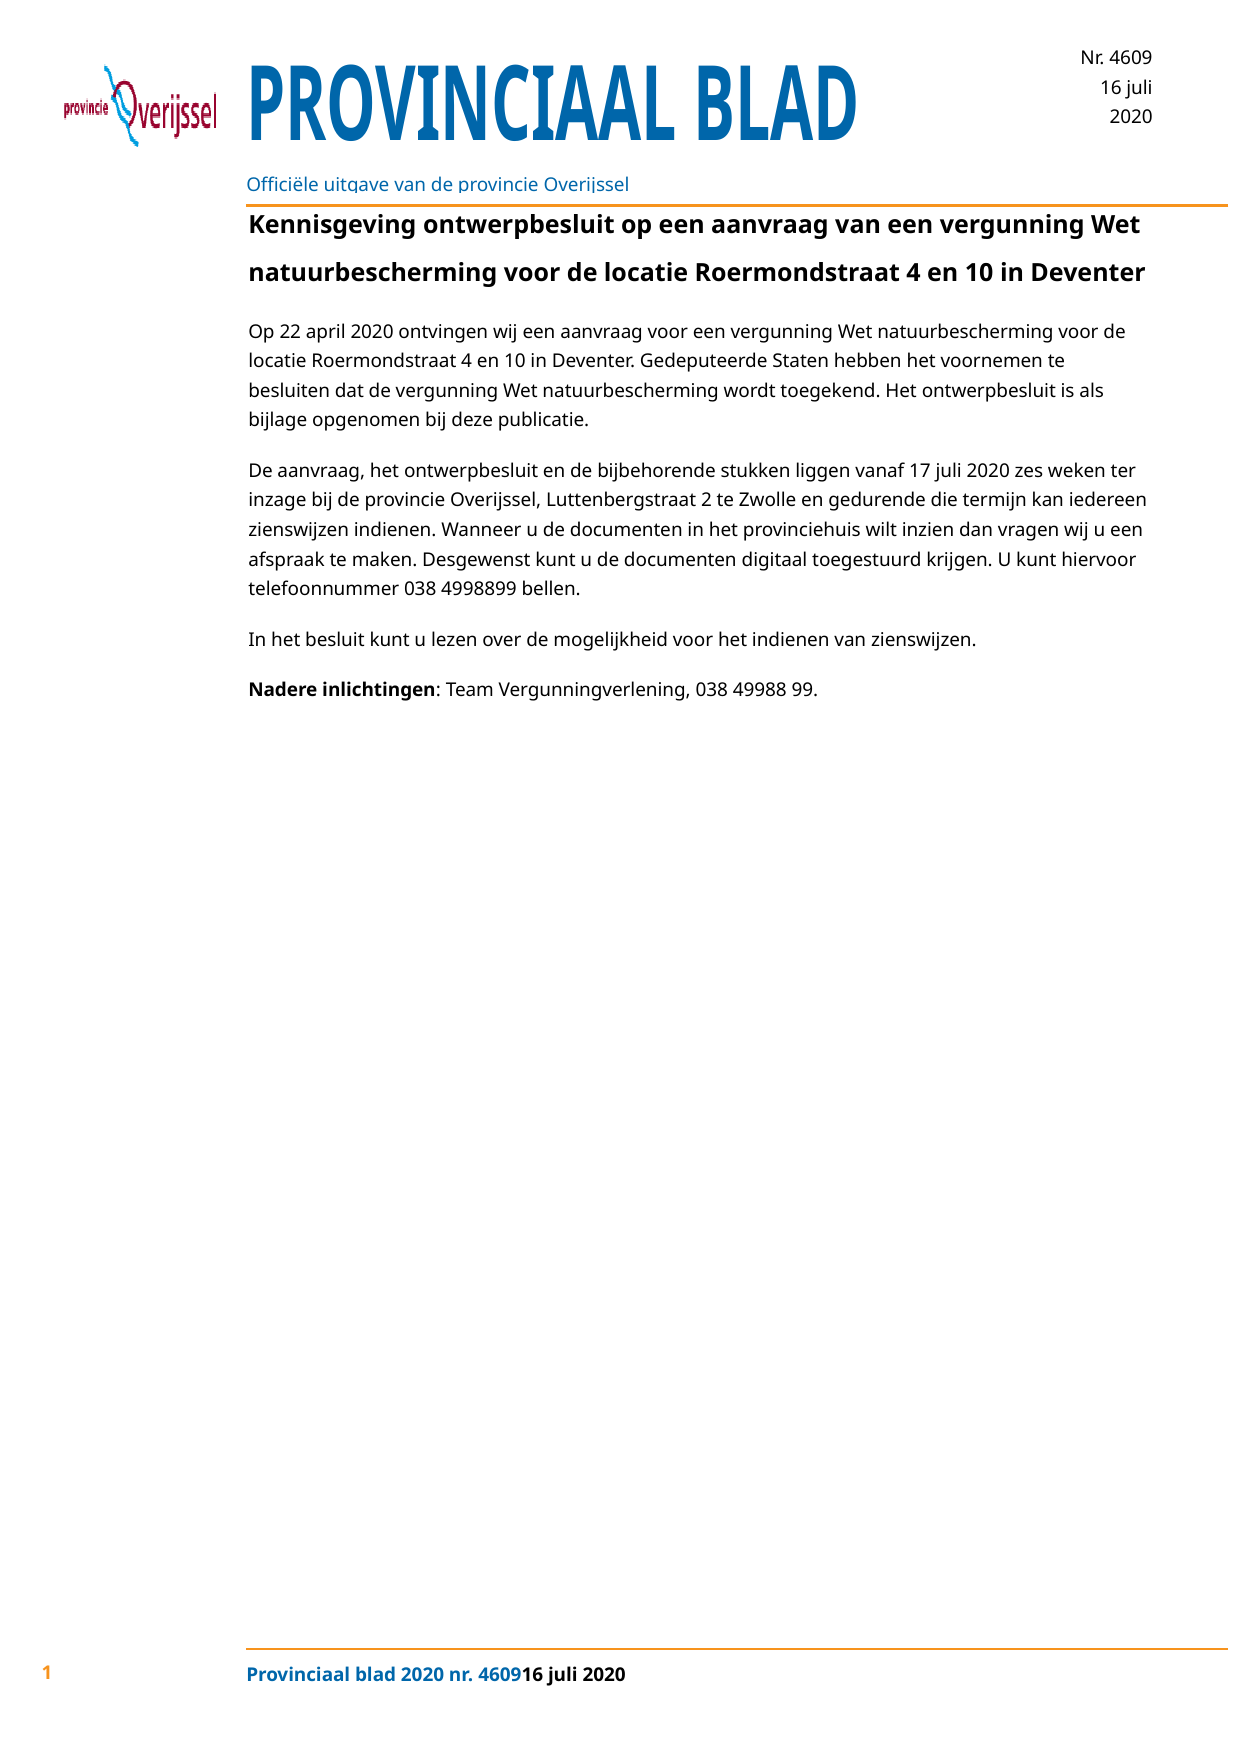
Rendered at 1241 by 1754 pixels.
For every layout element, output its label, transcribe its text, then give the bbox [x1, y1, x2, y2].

picture [41, 47, 231, 172]
text Nadere inlichtingen: Team Vergunningverlening, 038 49988 99. [248, 676, 1152, 702]
text Op 22 april 2020 ontvingen wij een aanvraag voor een vergunning Wet natuurbescherming voor de locatie Roermondstraat 4 en 10 in Deventer. Gedeputeerde Staten hebben het voornemen te besluiten dat de vergunning Wet natuurbescherming wordt toegekend. Het ontwerpbesluit is als bijlage opgenomen bij deze publicatie. [248, 318, 1152, 432]
text In het besluit kunt u lezen over de mogelijkheid voor het indienen van zienswijzen. [248, 626, 1152, 652]
text De aanvraag, het ontwerpbesluit en de bijbehorende stukken liggen vanaf 17 juli 2020 zes weken ter inzage bij de provincie Overijssel, Luttenbergstraat 2 te Zwolle en gedurende die termijn kan iedereen zienswijzen indienen. Wanneer u de documenten in het provinciehuis wilt inzien dan vragen wij u een afspraak te maken. Desgewenst kunt u de documenten digitaal toegestuurd krijgen. U kunt hiervoor telefoonnummer 038 4998899 bellen. [248, 457, 1152, 601]
text Kennisgeving ontwerpbesluit op een aanvraag van een vergunning Wet natuurbescherming voor de locatie Roermondstraat 4 en 10 in Deventer [248, 207, 1152, 288]
